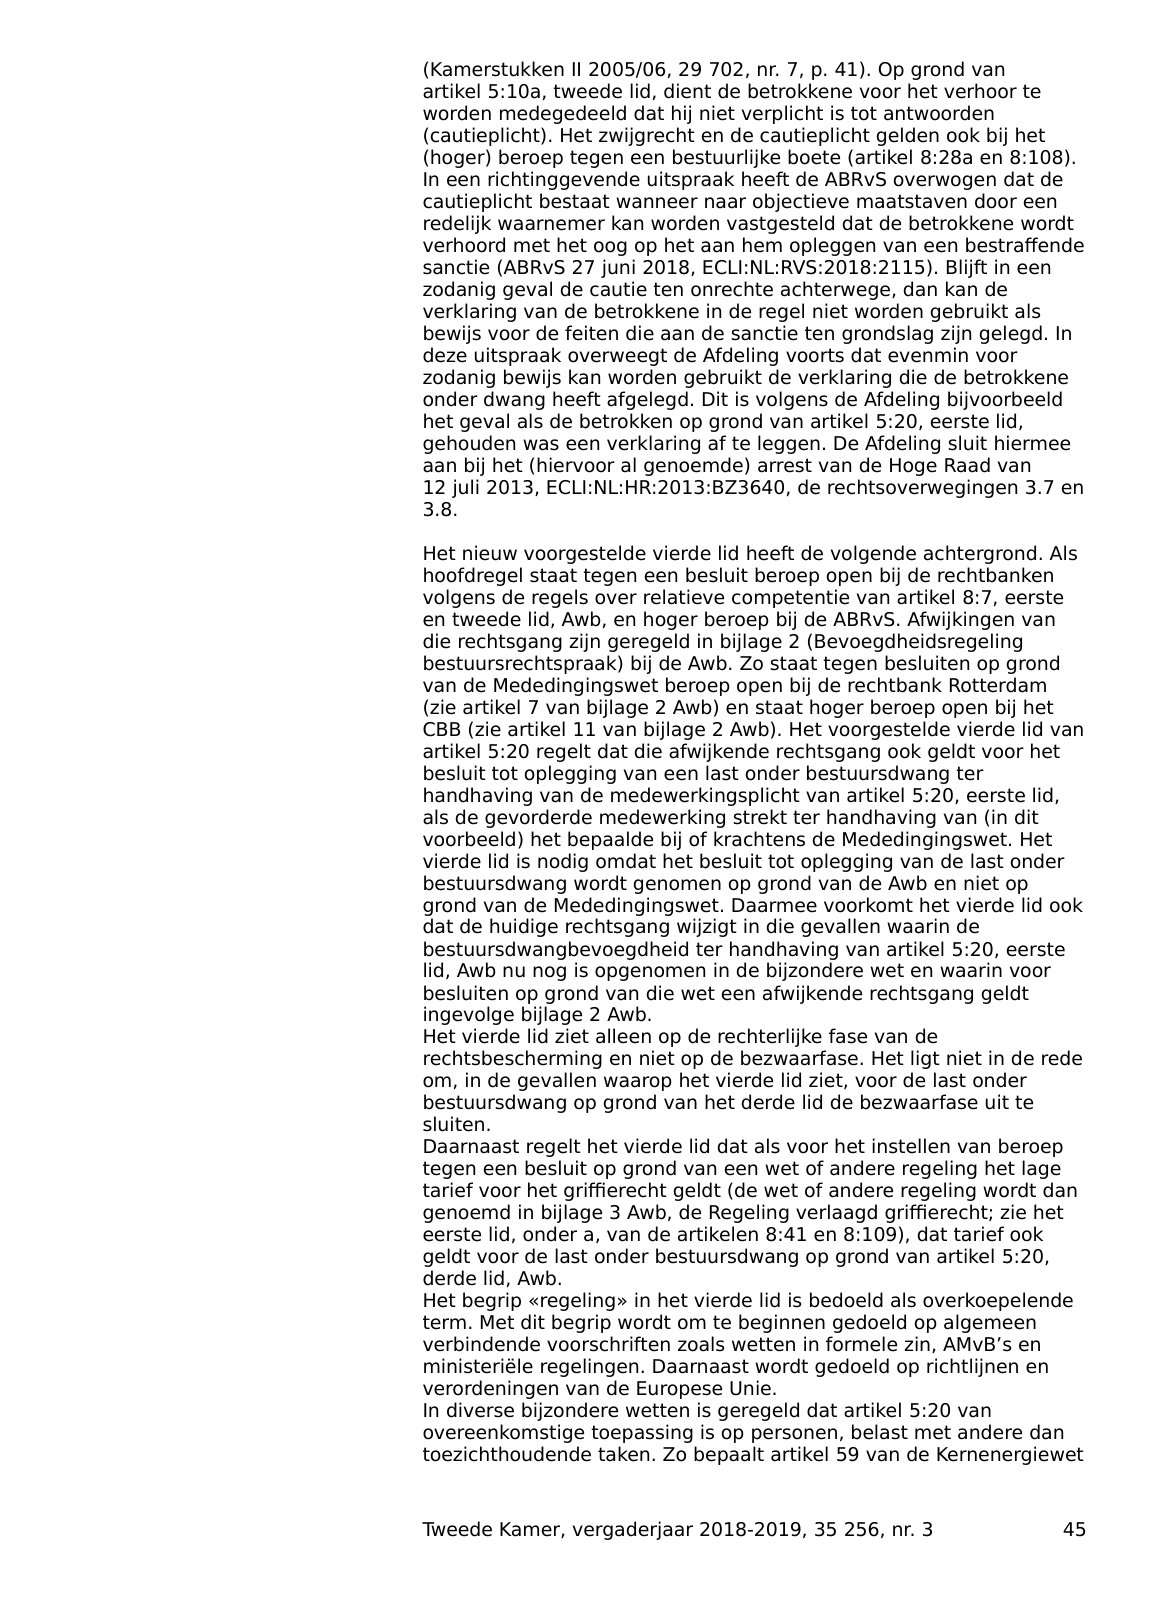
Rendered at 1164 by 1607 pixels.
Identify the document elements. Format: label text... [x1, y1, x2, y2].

text Het nieuw voorgestelde vierde lid heeft de volgende achtergrond. Als hoofdregel staat tegen een besluit beroep open bij de rechtbanken volgens de regels over relatieve competentie van artikel 8:7, eerste en tweede lid, Awb, en hoger beroep bij de ABRvS. Afwijkingen van die rechtsgang zijn geregeld in bijlage 2 (Bevoegdheidsregeling bestuursrechtspraak) bij de Awb. Zo staat tegen besluiten op grond van de Mededingingswet beroep open bij de rechtbank Rotterdam (zie artikel 7 van bijlage 2 Awb) en staat hoger beroep open bij het CBB (zie artikel 11 van bijlage 2 Awb). Het voorgestelde vierde lid van artikel 5:20 regelt dat die afwijkende rechtsgang ook geldt voor het besluit tot oplegging van een last onder bestuursdwang ter handhaving van de medewerkingsplicht van artikel 5:20, eerste lid, als de gevorderde medewerking strekt ter handhaving van (in dit voorbeeld) het bepaalde bij of krachtens de Mededingingswet. Het vierde lid is nodig omdat het besluit tot oplegging van de last onder bestuursdwang wordt genomen op grond van de Awb en niet op grond van de Mededingingswet. Daarmee voorkomt het vierde lid ook dat de huidige rechtsgang wijzigt in die gevallen waarin de bestuursdwangbevoegdheid ter handhaving van artikel 5:20, eerste lid, Awb nu nog is opgenomen in de bijzondere wet en waarin voor besluiten op grond van die wet een afwijkende rechtsgang geldt ingevolge bijlage 2 Awb. [422, 543, 1087, 1026]
text Het begrip «regeling» in het vierde lid is bedoeld als overkoepelende term. Met dit begrip wordt om te beginnen gedoeld op algemeen verbindende voorschriften zoals wetten in formele zin, AMvB’s en ministeriële regelingen. Daarnaast wordt gedoeld op richtlijnen en verordeningen van de Europese Unie. [422, 1290, 1087, 1400]
text Het vierde lid ziet alleen op de rechterlijke fase van de rechtsbescherming en niet op de bezwaarfase. Het ligt niet in de rede om, in de gevallen waarop het vierde lid ziet, voor de last onder bestuursdwang op grond van het derde lid de bezwaarfase uit te sluiten. [422, 1026, 1087, 1136]
text Daarnaast regelt het vierde lid dat als voor het instellen van beroep tegen een besluit op grond van een wet of andere regeling het lage tarief voor het griffierecht geldt (de wet of andere regeling wordt dan genoemd in bijlage 3 Awb, de Regeling verlaagd griffierecht; zie het eerste lid, onder a, van de artikelen 8:41 en 8:109), dat tarief ook geldt voor de last onder bestuursdwang op grond van artikel 5:20, derde lid, Awb. [422, 1136, 1087, 1290]
text In diverse bijzondere wetten is geregeld dat artikel 5:20 van overeenkomstige toepassing is op personen, belast met andere dan toezichthoudende taken. Zo bepaalt artikel 59 van de Kernenergiewet [422, 1400, 1087, 1466]
text (Kamerstukken II 2005/06, 29 702, nr. 7, p. 41). Op grond van artikel 5:10a, tweede lid, dient de betrokkene voor het verhoor te worden medegedeeld dat hij niet verplicht is tot antwoorden (cautieplicht). Het zwijgrecht en de cautieplicht gelden ook bij het (hoger) beroep tegen een bestuurlijke boete (artikel 8:28a en 8:108). [422, 59, 1087, 169]
text In een richtinggevende uitspraak heeft de ABRvS overwogen dat de cautieplicht bestaat wanneer naar objectieve maatstaven door een redelijk waarnemer kan worden vastgesteld dat de betrokkene wordt verhoord met het oog op het aan hem opleggen van een bestraffende sanctie (ABRvS 27 juni 2018, ECLI:NL:RVS:2018:2115). Blijft in een zodanig geval de cautie ten onrechte achterwege, dan kan de verklaring van de betrokkene in de regel niet worden gebruikt als bewijs voor de feiten die aan de sanctie ten grondslag zijn gelegd. In deze uitspraak overweegt de Afdeling voorts dat evenmin voor zodanig bewijs kan worden gebruikt de verklaring die de betrokkene onder dwang heeft afgelegd. Dit is volgens de Afdeling bijvoorbeeld het geval als de betrokken op grond van artikel 5:20, eerste lid, gehouden was een verklaring af te leggen. De Afdeling sluit hiermee aan bij het (hiervoor al genoemde) arrest van de Hoge Raad van 12 juli 2013, ECLI:NL:HR:2013:BZ3640, de rechtsoverwegingen 3.7 en 3.8. [422, 169, 1087, 521]
